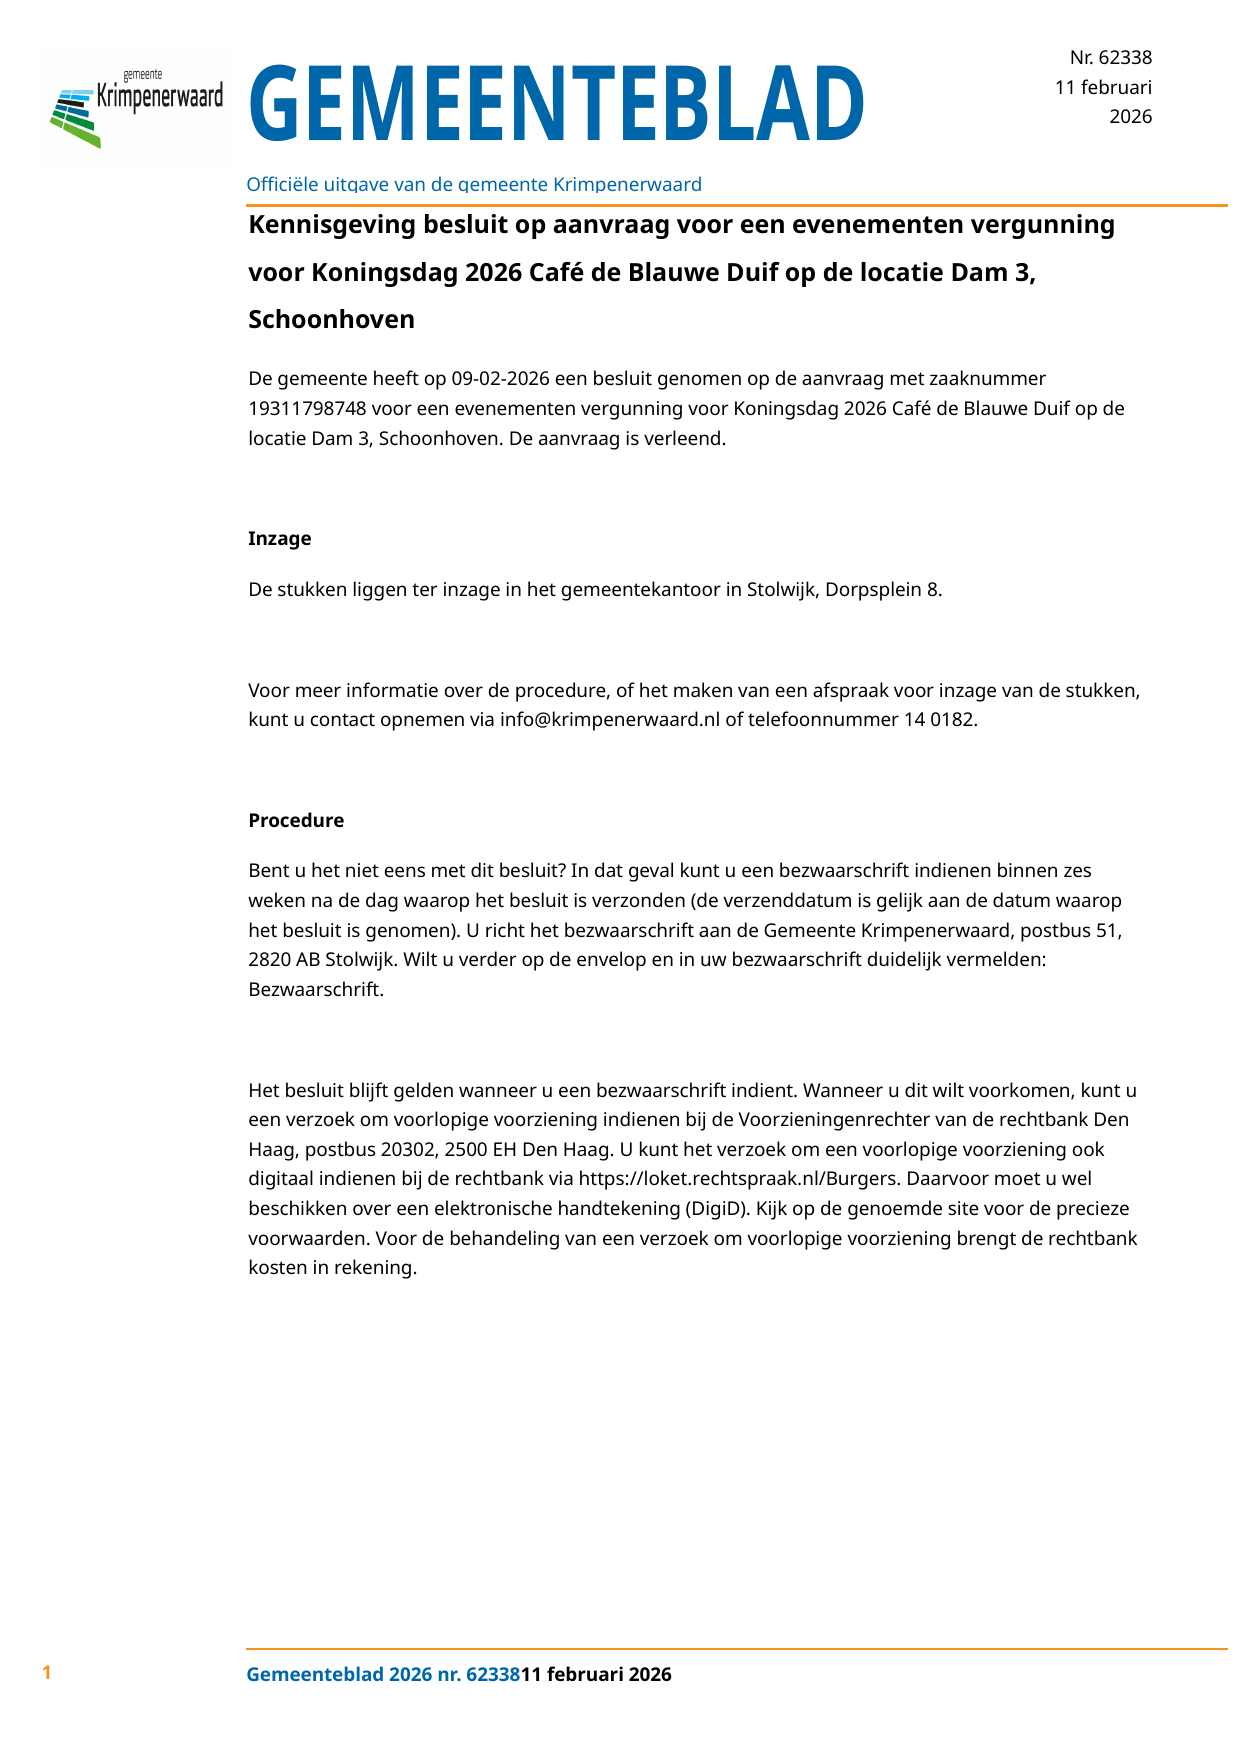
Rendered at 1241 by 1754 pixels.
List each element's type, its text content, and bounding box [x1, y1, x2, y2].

text Procedure [248, 807, 1152, 833]
text De stukken liggen ter inzage in het gemeentekantoor in Stolwijk, Dorpsplein 8. [248, 576, 1152, 602]
picture [41, 47, 231, 172]
text Het besluit blijft gelden wanneer u een bezwaarschrift indient. Wanneer u dit wilt voorkomen, kunt u een verzoek om voorlopige voorziening indienen bij de Voorzieningenrechter van de rechtbank Den Haag, postbus 20302, 2500 EH Den Haag. U kunt het verzoek om een voorlopige voorziening ook digitaal indienen bij de rechtbank via https://loket.rechtspraak.nl/Burgers. Daarvoor moet u wel beschikken over een elektronische handtekening (DigiD). Kijk op de genoemde site voor de precieze voorwaarden. Voor de behandeling van een verzoek om voorlopige voorziening brengt de rechtbank kosten in rekening. [248, 1077, 1152, 1280]
text De gemeente heeft op 09-02-2026 een besluit genomen op de aanvraag met zaaknummer 19311798748 voor een evenementen vergunning voor Koningsdag 2026 Café de Blauwe Duif op de locatie Dam 3, Schoonhoven. De aanvraag is verleend. [248, 366, 1152, 450]
text Inzage [248, 526, 1152, 551]
text Bent u het niet eens met dit besluit? In dat geval kunt u een bezwaarschrift indienen binnen zes weken na de dag waarop het besluit is verzonden (de verzenddatum is gelijk aan de datum waarop het besluit is genomen). U richt het bezwaarschrift aan de Gemeente Krimpenerwaard, postbus 51, 2820 AB Stolwijk. Wilt u verder op de envelop en in uw bezwaarschrift duidelijk vermelden: Bezwaarschrift. [248, 858, 1152, 1002]
text Kennisgeving besluit op aanvraag voor een evenementen vergunning voor Koningsdag 2026 Café de Blauwe Duif op de locatie Dam 3, Schoonhoven [248, 207, 1152, 336]
text Voor meer informatie over de procedure, of het maken van een afspraak voor inzage van de stukken, kunt u contact opnemen via info@krimpenerwaard.nl of telefoonnummer 14 0182. [248, 677, 1152, 732]
